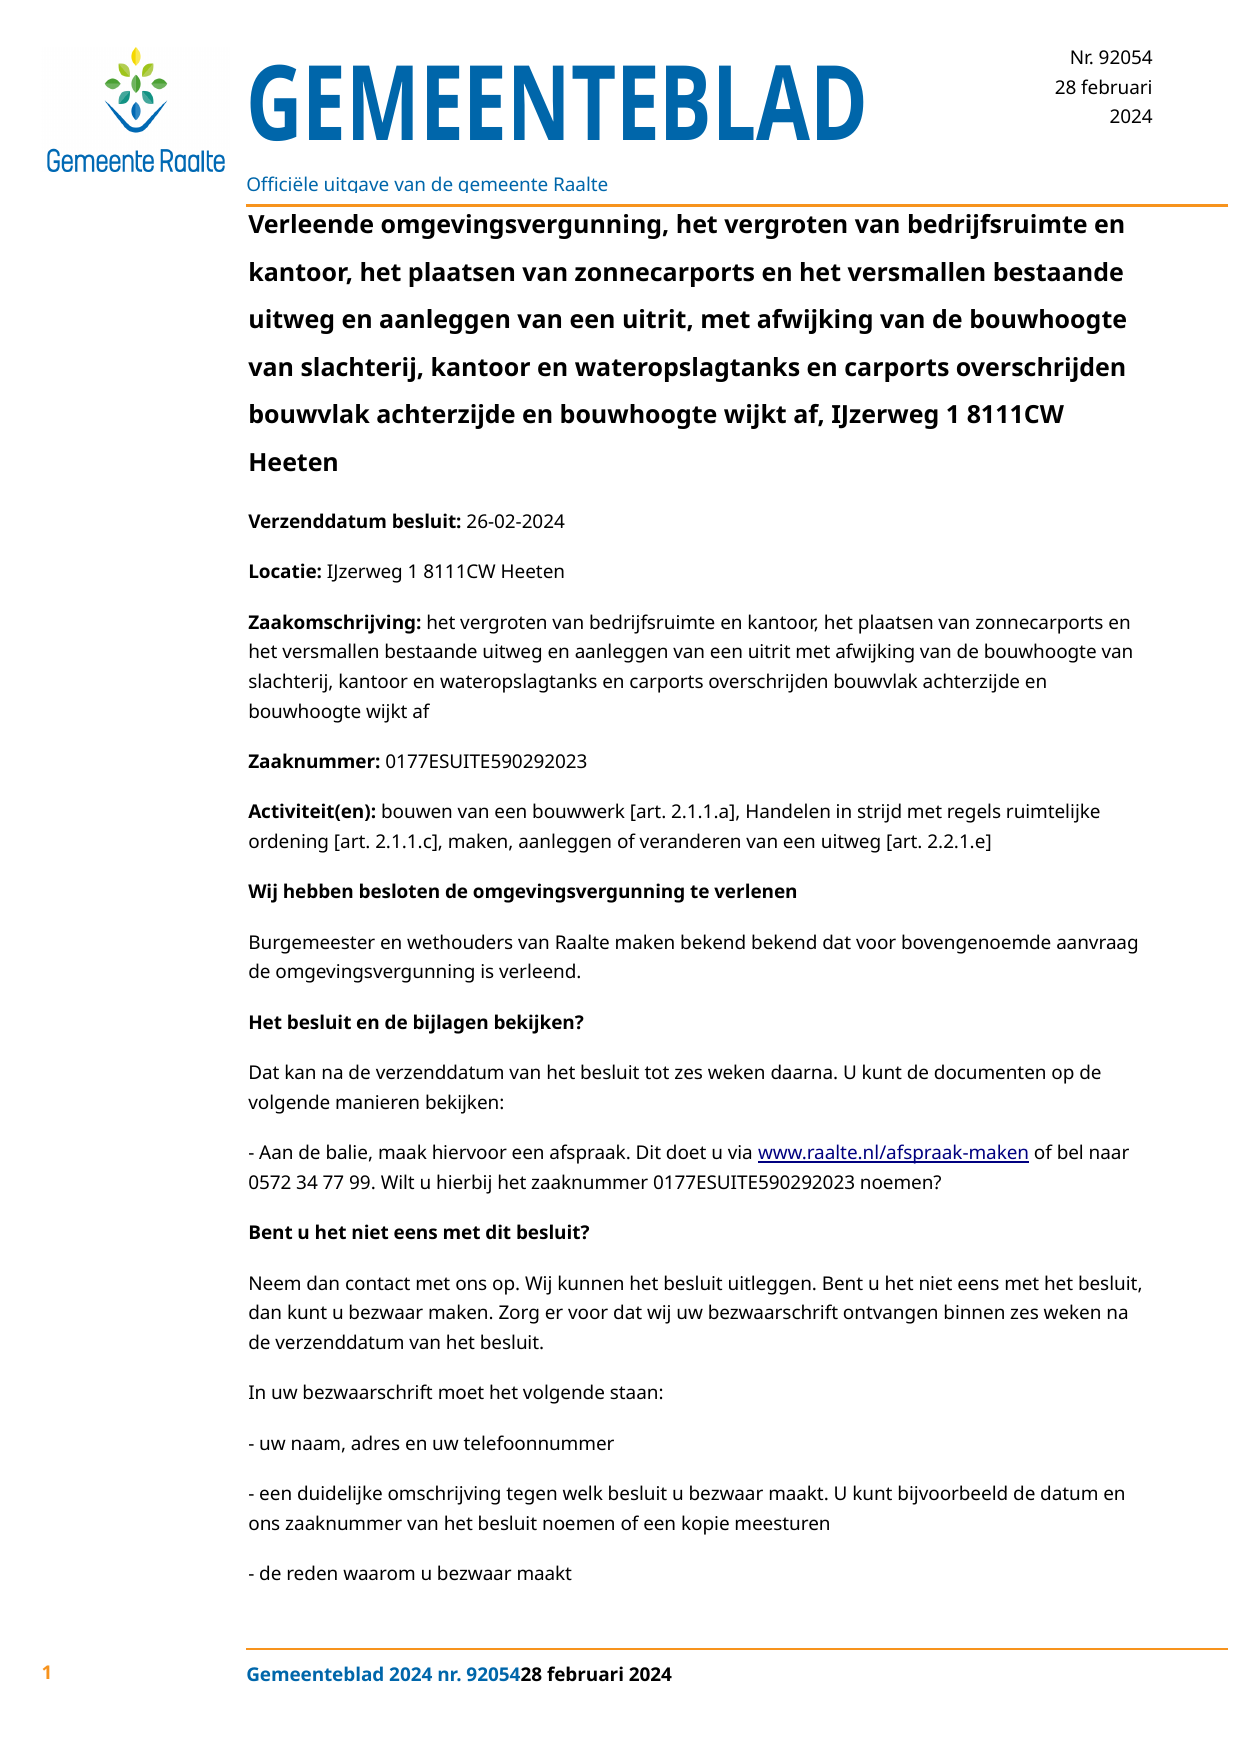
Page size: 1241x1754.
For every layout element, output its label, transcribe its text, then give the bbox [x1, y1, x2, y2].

text Bent u het niet eens met dit besluit? [248, 1219, 1152, 1245]
text Activiteit(en): bouwen van een bouwwerk [art. 2.1.1.a], Handelen in strijd met regels ruimtelijke ordening [art. 2.1.1.c], maken, aanleggen of veranderen van een uitweg [art. 2.2.1.e] [248, 799, 1152, 854]
picture [41, 47, 231, 172]
text - een duidelijke omschrijving tegen welk besluit u bezwaar maakt. U kunt bijvoorbeeld de datum en ons zaaknummer van het besluit noemen of een kopie meesturen [248, 1480, 1152, 1536]
text Burgemeester en wethouders van Raalte maken bekend bekend dat voor bovengenoemde aanvraag de omgevingsvergunning is verleend. [248, 929, 1152, 984]
text Dat kan na de verzenddatum van het besluit tot zes weken daarna. U kunt de documenten op de volgende manieren bekijken: [248, 1059, 1152, 1115]
text Het besluit en de bijlagen bekijken? [248, 1009, 1152, 1035]
text Neem dan contact met ons op. Wij kunnen het besluit uitleggen. Bent u het niet eens met het besluit, dan kunt u bezwaar maken. Zorg er voor dat wij uw bezwaarschrift ontvangen binnen zes weken na de verzenddatum van het besluit. [248, 1270, 1152, 1355]
text Locatie: IJzerweg 1 8111CW Heeten [248, 559, 1152, 584]
text Verleende omgevingsvergunning, het vergroten van bedrijfsruimte en kantoor, het plaatsen van zonnecarports en het versmallen bestaande uitweg en aanleggen van een uitrit, met afwijking van de bouwhoogte van slachterij, kantoor en wateropslagtanks en carports overschrijden bouwvlak achterzijde en bouwhoogte wijkt af, IJzerweg 1 8111CW Heeten [248, 207, 1152, 479]
text - de reden waarom u bezwaar maakt [248, 1560, 1152, 1586]
text Verzenddatum besluit: 26-02-2024 [248, 508, 1152, 534]
text - uw naam, adres en uw telefoonnummer [248, 1430, 1152, 1456]
text Zaakomschrijving: het vergroten van bedrijfsruimte en kantoor, het plaatsen van zonnecarports en het versmallen bestaande uitweg en aanleggen van een uitrit met afwijking van de bouwhoogte van slachterij, kantoor en wateropslagtanks en carports overschrijden bouwvlak achterzijde en bouwhoogte wijkt af [248, 609, 1152, 724]
text In uw bezwaarschrift moet het volgende staan: [248, 1379, 1152, 1405]
text Wij hebben besloten de omgevingsvergunning te verlenen [248, 879, 1152, 904]
text Zaaknummer: 0177ESUITE590292023 [248, 748, 1152, 774]
text - Aan de balie, maak hiervoor een afspraak. Dit doet u via www.raalte.nl/afspraak-maken of bel naar 0572 34 77 99. Wilt u hierbij het zaaknummer 0177ESUITE590292023 noemen? [248, 1139, 1152, 1195]
